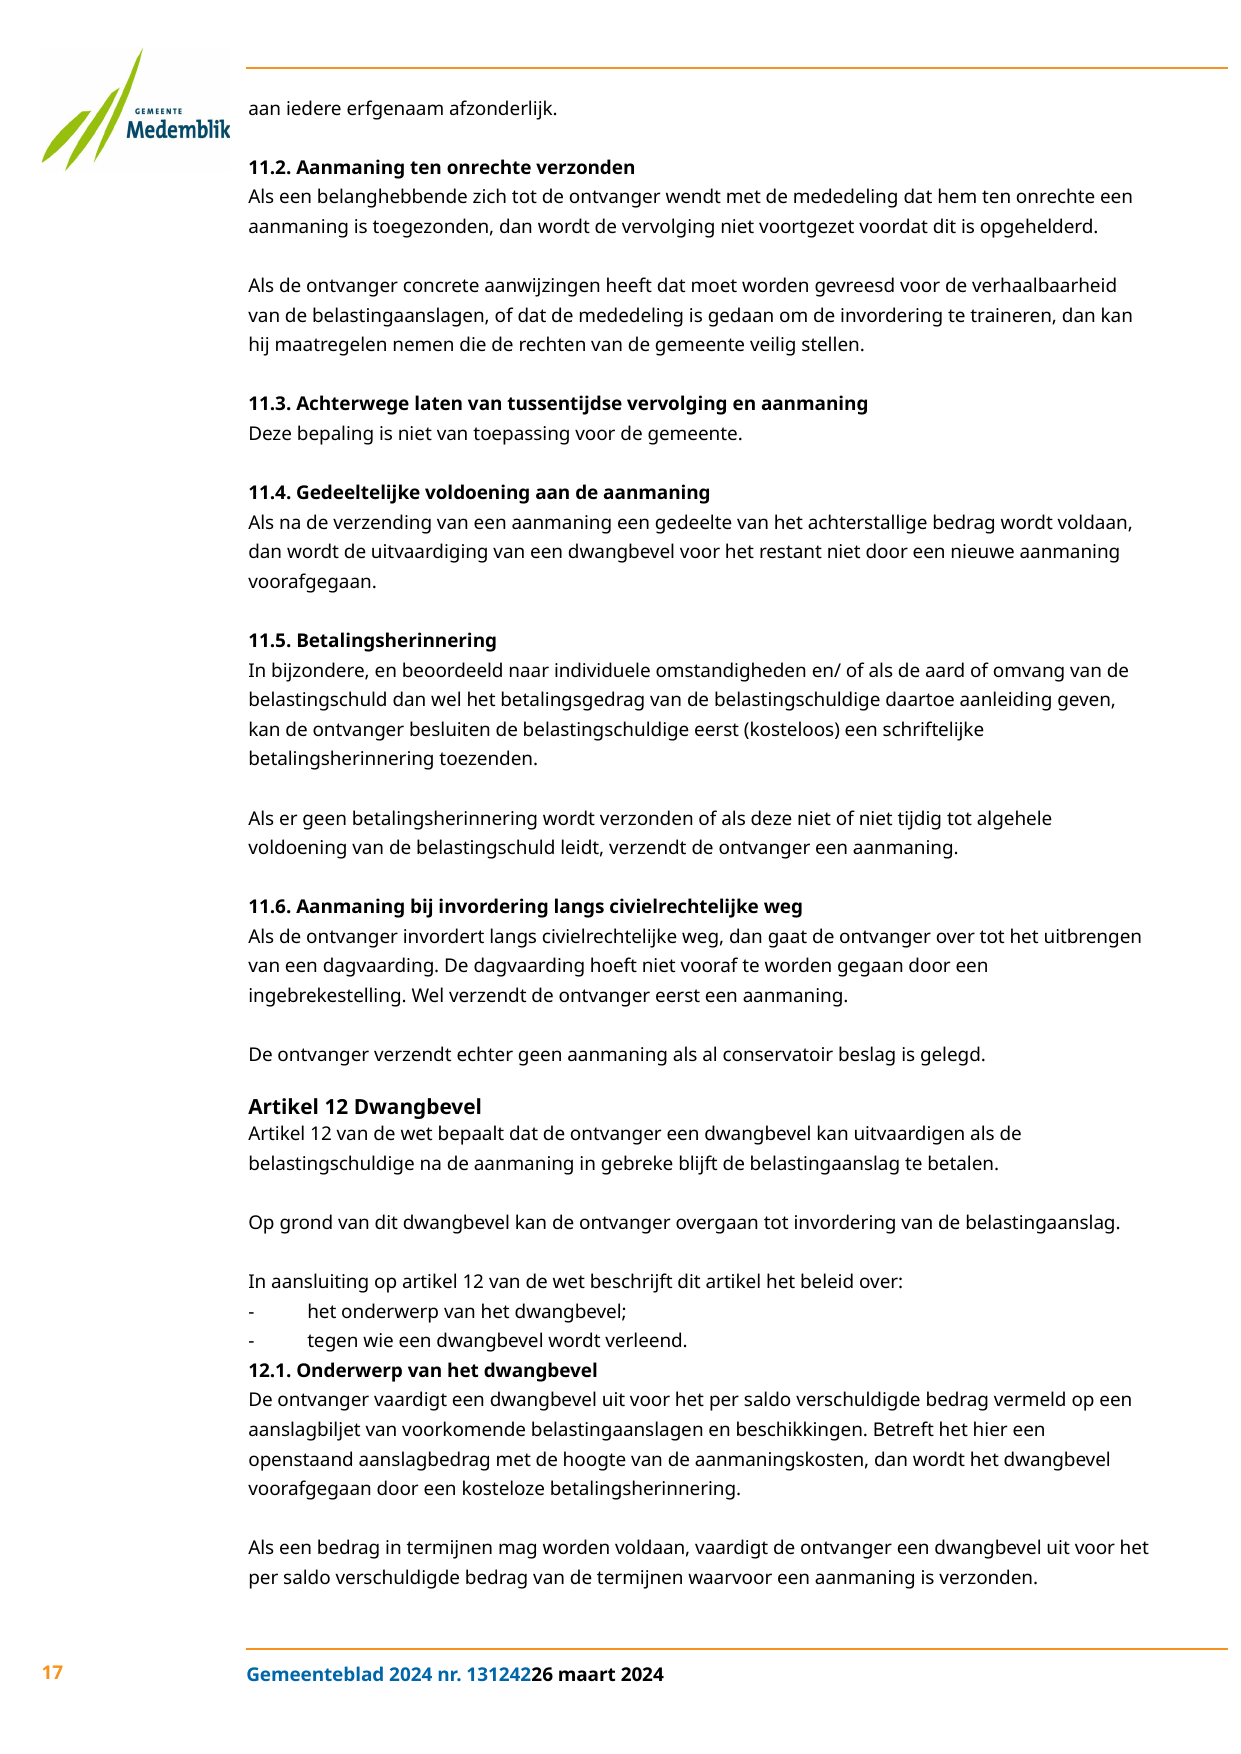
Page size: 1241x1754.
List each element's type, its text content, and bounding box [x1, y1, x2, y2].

text Als er geen betalingsherinnering wordt verzonden of als deze niet of niet tijdig tot algehele voldoening van de belastingschuld leidt, verzendt de ontvanger een aanmaning. [248, 805, 1152, 860]
text In aansluiting op artikel 12 van de wet beschrijft dit artikel het beleid over: [248, 1268, 1152, 1294]
text Als een bedrag in termijnen mag worden voldaan, vaardigt de ontvanger een dwangbevel uit voor het per saldo verschuldigde bedrag van de termijnen waarvoor een aanmaning is verzonden. [248, 1534, 1152, 1590]
text De ontvanger verzendt echter geen aanmaning als al conservatoir beslag is gelegd. [248, 1041, 1152, 1067]
list tegen wie een dwangbevel wordt verleend. [248, 1327, 1152, 1353]
list het onderwerp van het dwangbevel; [248, 1298, 1152, 1323]
text aan iedere erfgenaam afzonderlijk. [248, 95, 1152, 121]
text Als een belanghebbende zich tot de ontvanger wendt met de mededeling dat hem ten onrechte een aanmaning is toegezonden, dan wordt de vervolging niet voortgezet voordat dit is opgehelderd. [248, 183, 1152, 239]
text Op grond van dit dwangbevel kan de ontvanger overgaan tot invordering van de belastingaanslag. [248, 1209, 1152, 1235]
text 12.1. Onderwerp van het dwangbevel [248, 1357, 1152, 1383]
text Artikel 12 van de wet bepaalt dat de ontvanger een dwangbevel kan uitvaardigen als de belastingschuldige na de aanmaning in gebreke blijft de belastingaanslag te betalen. [248, 1120, 1152, 1176]
text Als na de verzending van een aanmaning een gedeelte van het achterstallige bedrag wordt voldaan, dan wordt de uitvaardiging van een dwangbevel voor het restant niet door een nieuwe aanmaning voorafgegaan. [248, 509, 1152, 594]
text Als de ontvanger invordert langs civielrechtelijke weg, dan gaat de ontvanger over tot het uitbrengen van een dagvaarding. De dagvaarding hoeft niet vooraf te worden gegaan door een ingebrekestelling. Wel verzendt de ontvanger eerst een aanmaning. [248, 923, 1152, 1008]
text 11.2. Aanmaning ten onrechte verzonden [248, 154, 1152, 180]
text 11.4. Gedeeltelijke voldoening aan de aanmaning [248, 479, 1152, 505]
text In bijzondere, en beoordeeld naar individuele omstandigheden en/ of als de aard of omvang van de belastingschuld dan wel het betalingsgedrag van de belastingschuldige daartoe aanleiding geven, kan de ontvanger besluiten de belastingschuldige eerst (kosteloos) een schriftelijke betalingsherinnering toezenden. [248, 657, 1152, 771]
text 11.5. Betalingsherinnering [248, 627, 1152, 653]
text 11.6. Aanmaning bij invordering langs civielrechtelijke weg [248, 893, 1152, 919]
text 11.3. Achterwege laten van tussentijdse vervolging en aanmaning [248, 391, 1152, 416]
picture [41, 47, 231, 172]
text Deze bepaling is niet van toepassing voor de gemeente. [248, 420, 1152, 446]
text Artikel 12 Dwangbevel [248, 1092, 1152, 1120]
text De ontvanger vaardigt een dwangbevel uit voor het per saldo verschuldigde bedrag vermeld op een aanslagbiljet van voorkomende belastingaanslagen en beschikkingen. Betreft het hier een openstaand aanslagbedrag met de hoogte van de aanmaningskosten, dan wordt het dwangbevel voorafgegaan door een kosteloze betalingsherinnering. [248, 1387, 1152, 1501]
text Als de ontvanger concrete aanwijzingen heeft dat moet worden gevreesd voor de verhaalbaarheid van de belastingaanslagen, of dat de mededeling is gedaan om de invordering te traineren, dan kan hij maatregelen nemen die de rechten van de gemeente veilig stellen. [248, 272, 1152, 357]
